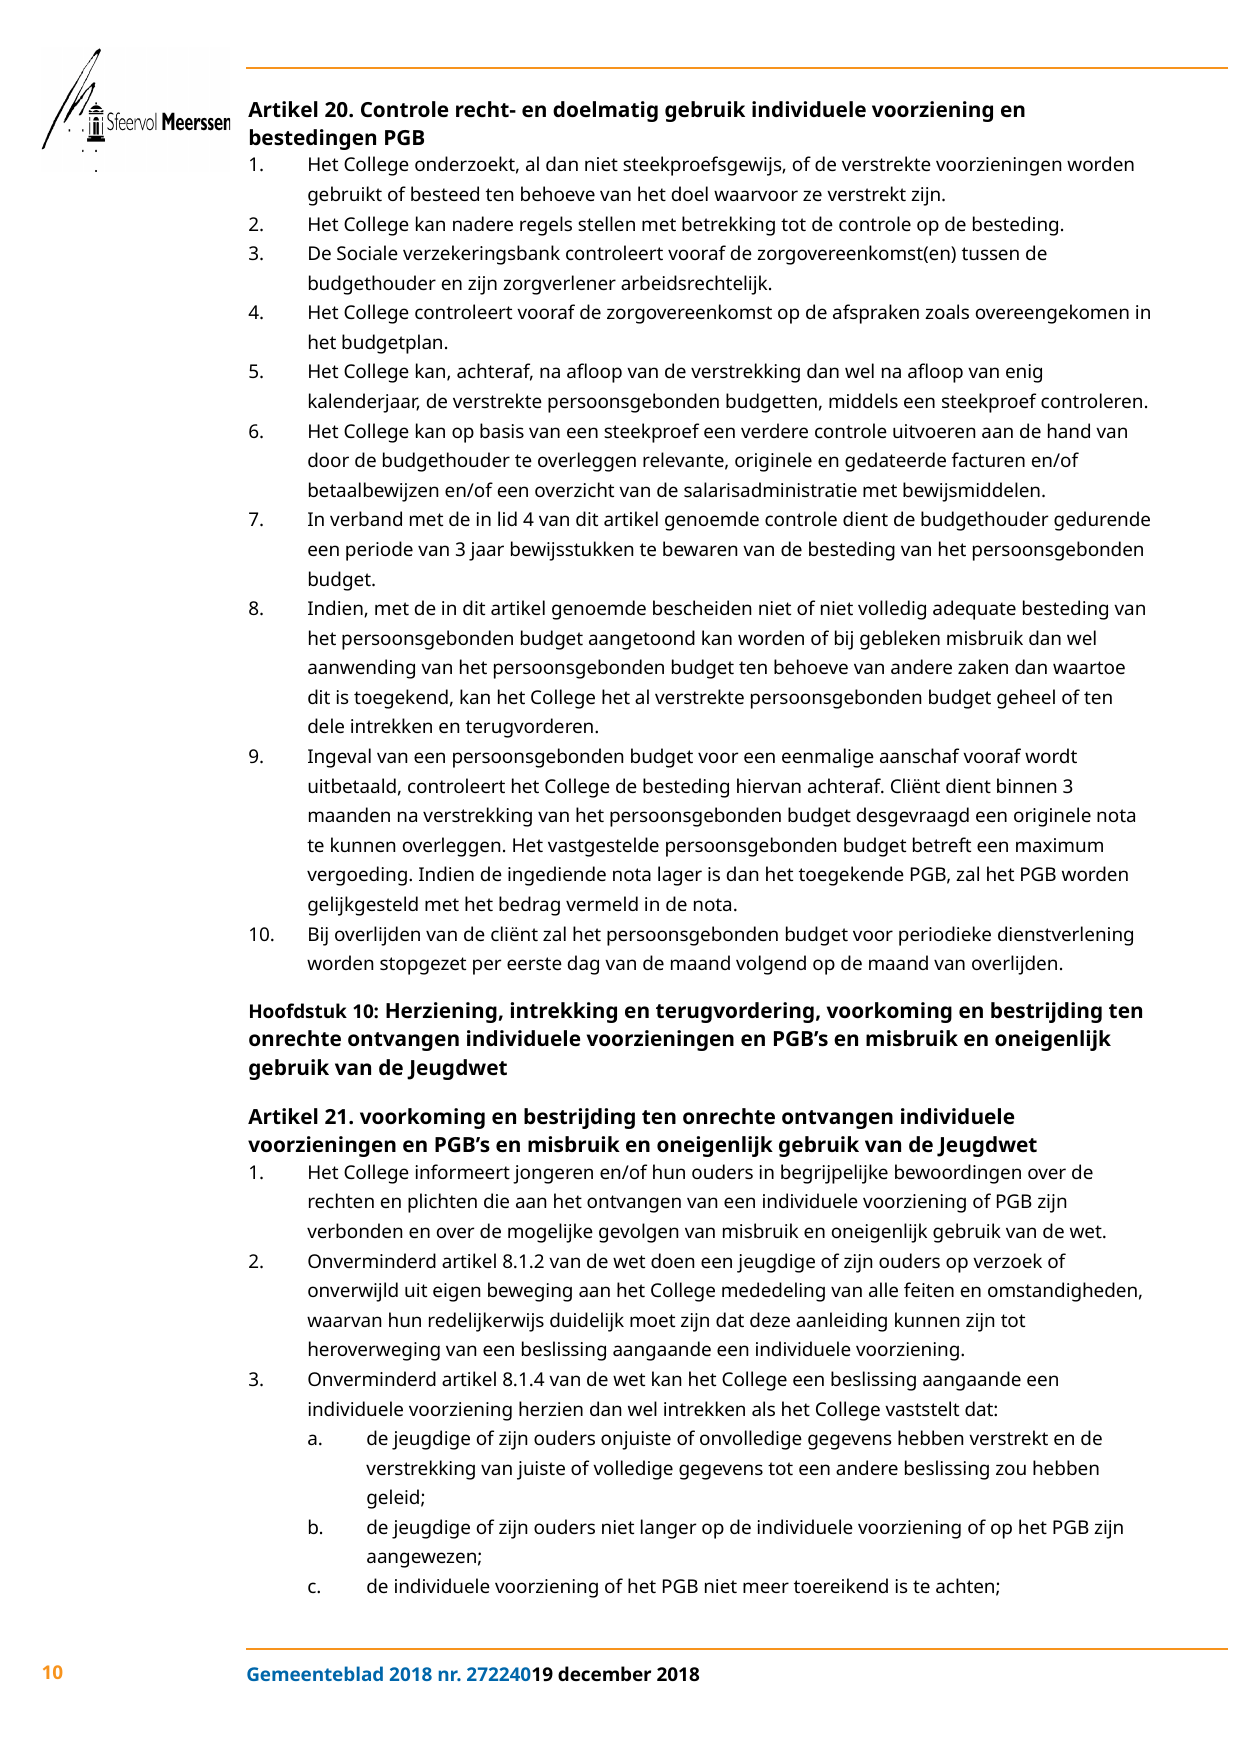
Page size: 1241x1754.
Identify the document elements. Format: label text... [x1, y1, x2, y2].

list Het College kan, achteraf, na afloop van de verstrekking dan wel na afloop van enig kalenderjaar, de verstrekte persoonsgebonden budgetten, middels een steekproef controleren. [248, 359, 1152, 414]
list Het College controleert vooraf de zorgovereenkomst op de afspraken zoals overeengekomen in het budgetplan. [248, 299, 1152, 355]
text Artikel 20. Controle recht- en doelmatig gebruik individuele voorziening en bestedingen PGB [248, 95, 1152, 152]
list Onverminderd artikel 8.1.4 van de wet kan het College een beslissing aangaande een individuele voorziening herzien dan wel intrekken als het College vaststelt dat: [248, 1366, 1152, 1421]
list Het College onderzoekt, al dan niet steekproefsgewijs, of de verstrekte voorzieningen worden gebruikt of besteed ten behoeve van het doel waarvoor ze verstrekt zijn. [248, 152, 1152, 207]
text Hoofdstuk 10: Herziening, intrekking en terugvordering, voorkoming en bestrijding ten onrechte ontvangen individuele voorzieningen en PGB’s en misbruik en oneigenlijk gebruik van de Jeugdwet [248, 996, 1152, 1081]
list Het College kan op basis van een steekproef een verdere controle uitvoeren aan de hand van door de budgethouder te overleggen relevante, originele en gedateerde facturen en/of betaalbewijzen en/of een overzicht van de salarisadministratie met bewijsmiddelen. [248, 418, 1152, 503]
list Onverminderd artikel 8.1.2 van de wet doen een jeugdige of zijn ouders op verzoek of onverwijld uit eigen beweging aan het College mededeling van alle feiten en omstandigheden, waarvan hun redelijkerwijs duidelijk moet zijn dat deze aanleiding kunnen zijn tot heroverweging van een beslissing aangaande een individuele voorziening. [248, 1248, 1152, 1362]
text Artikel 21. voorkoming en bestrijding ten onrechte ontvangen individuele voorzieningen en PGB’s en misbruik en oneigenlijk gebruik van de Jeugdwet [248, 1102, 1152, 1159]
list Bij overlijden van de cliënt zal het persoonsgebonden budget voor periodieke dienstverlening worden stopgezet per eerste dag van de maand volgend op de maand van overlijden. [248, 921, 1152, 976]
list de jeugdige of zijn ouders onjuiste of onvolledige gegevens hebben verstrekt en de verstrekking van juiste of volledige gegevens tot een andere beslissing zou hebben geleid; [307, 1425, 1152, 1510]
list de jeugdige of zijn ouders niet langer op de individuele voorziening of op het PGB zijn aangewezen; [307, 1514, 1152, 1569]
list De Sociale verzekeringsbank controleert vooraf de zorgovereenkomst(en) tussen de budgethouder en zijn zorgverlener arbeidsrechtelijk. [248, 240, 1152, 296]
list In verband met de in lid 4 van dit artikel genoemde controle dient de budgethouder gedurende een periode van 3 jaar bewijsstukken te bewaren van de besteding van het persoonsgebonden budget. [248, 507, 1152, 592]
list Indien, met de in dit artikel genoemde bescheiden niet of niet volledig adequate besteding van het persoonsgebonden budget aangetoond kan worden of bij gebleken misbruik dan wel aanwending van het persoonsgebonden budget ten behoeve van andere zaken dan waartoe dit is toegekend, kan het College het al verstrekte persoonsgebonden budget geheel of ten dele intrekken en terugvorderen. [248, 595, 1152, 739]
picture [41, 47, 231, 172]
list de individuele voorziening of het PGB niet meer toereikend is te achten; [307, 1573, 1152, 1599]
list Het College informeert jongeren en/of hun ouders in begrijpelijke bewoordingen over de rechten en plichten die aan het ontvangen van een individuele voorziening of PGB zijn verbonden en over de mogelijke gevolgen van misbruik en oneigenlijk gebruik van de wet. [248, 1159, 1152, 1244]
list Ingeval van een persoonsgebonden budget voor een eenmalige aanschaf vooraf wordt uitbetaald, controleert het College de besteding hiervan achteraf. Cliënt dient binnen 3 maanden na verstrekking van het persoonsgebonden budget desgevraagd een originele nota te kunnen overleggen. Het vastgestelde persoonsgebonden budget betreft een maximum vergoeding. Indien de ingediende nota lager is dan het toegekende PGB, zal het PGB worden gelijkgesteld met het bedrag vermeld in de nota. [248, 743, 1152, 917]
list Het College kan nadere regels stellen met betrekking tot de controle op de besteding. [248, 211, 1152, 237]
